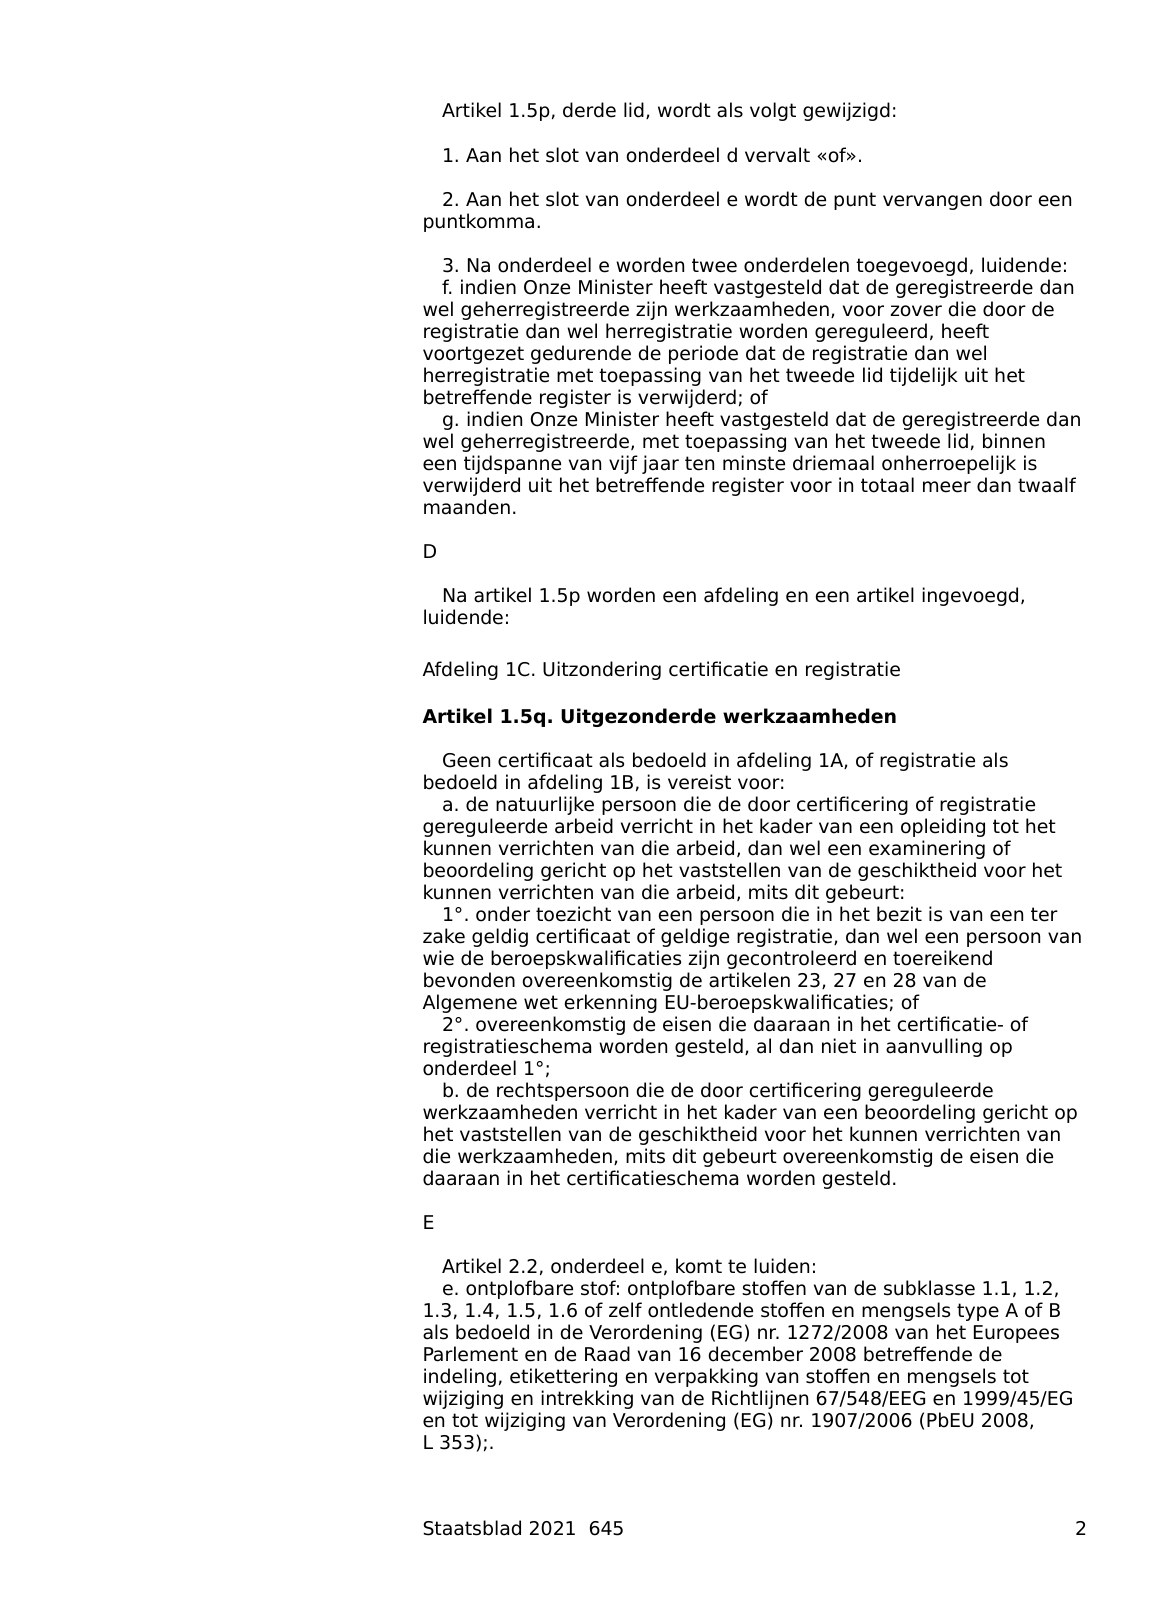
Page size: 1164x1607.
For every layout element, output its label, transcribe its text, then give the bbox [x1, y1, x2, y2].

text g. indien Onze Minister heeft vastgesteld dat de geregistreerde dan wel geherregistreerde, met toepassing van het tweede lid, binnen een tijdspanne van vijf jaar ten minste driemaal onherroepelijk is verwijderd uit het betreffende register voor in totaal meer dan twaalf maanden. [422, 409, 1087, 519]
text f. indien Onze Minister heeft vastgesteld dat de geregistreerde dan wel geherregistreerde zijn werkzaamheden, voor zover die door de registratie dan wel herregistratie worden gereguleerd, heeft voortgezet gedurende de periode dat de registratie dan wel herregistratie met toepassing van het tweede lid tijdelijk uit het betreffende register is verwijderd; of [422, 277, 1087, 409]
text 3. Na onderdeel e worden twee onderdelen toegevoegd, luidende: [422, 255, 1087, 277]
text E [422, 1212, 1087, 1234]
text a. de natuurlijke persoon die de door certificering of registratie gereguleerde arbeid verricht in het kader van een opleiding tot het kunnen verrichten van die arbeid, dan wel een examinering of beoordeling gericht op het vaststellen van de geschiktheid voor het kunnen verrichten van die arbeid, mits dit gebeurt: [422, 794, 1087, 904]
text 2. Aan het slot van onderdeel e wordt de punt vervangen door een puntkomma. [422, 189, 1087, 233]
text 1°. onder toezicht van een persoon die in het bezit is van een ter zake geldig certificaat of geldige registratie, dan wel een persoon van wie de beroepskwalificaties zijn gecontroleerd en toereikend bevonden overeenkomstig de artikelen 23, 27 en 28 van de Algemene wet erkenning EU-beroepskwalificaties; of [422, 904, 1087, 1014]
subtitle Afdeling 1C. Uitzondering certificatie en registratie [422, 659, 1087, 681]
text 1. Aan het slot van onderdeel d vervalt «of». [422, 144, 1087, 167]
text 2°. overeenkomstig de eisen die daaraan in het certificatie- of registratieschema worden gesteld, al dan niet in aanvulling op onderdeel 1°; [422, 1014, 1087, 1080]
text Artikel 1.5p, derde lid, wordt als volgt gewijzigd: [422, 100, 1087, 122]
text Geen certificaat als bedoeld in afdeling 1A, of registratie als bedoeld in afdeling 1B, is vereist voor: [422, 750, 1087, 794]
text b. de rechtspersoon die de door certificering gereguleerde werkzaamheden verricht in het kader van een beoordeling gericht op het vaststellen van de geschiktheid voor het kunnen verrichten van die werkzaamheden, mits dit gebeurt overeenkomstig de eisen die daaraan in het certificatieschema worden gesteld. [422, 1080, 1087, 1190]
text D [422, 541, 1087, 563]
text e. ontplofbare stof: ontplofbare stoffen van de subklasse 1.1, 1.2, 1.3, 1.4, 1.5, 1.6 of zelf ontledende stoffen en mengsels type A of B als bedoeld in de Verordening (EG) nr. 1272/2008 van het Europees Parlement en de Raad van 16 december 2008 betreffende de indeling, etikettering en verpakking van stoffen en mengsels tot wijziging en intrekking van de Richtlijnen 67/548/EEG en 1999/45/EG en tot wijziging van Verordening (EG) nr. 1907/2006 (PbEU 2008, L 353);. [422, 1278, 1087, 1454]
subtitle Artikel 1.5q. Uitgezonderde werkzaamheden [422, 706, 1087, 728]
text Na artikel 1.5p worden een afdeling en een artikel ingevoegd, luidende: [422, 585, 1087, 629]
text Artikel 2.2, onderdeel e, komt te luiden: [422, 1256, 1087, 1278]
